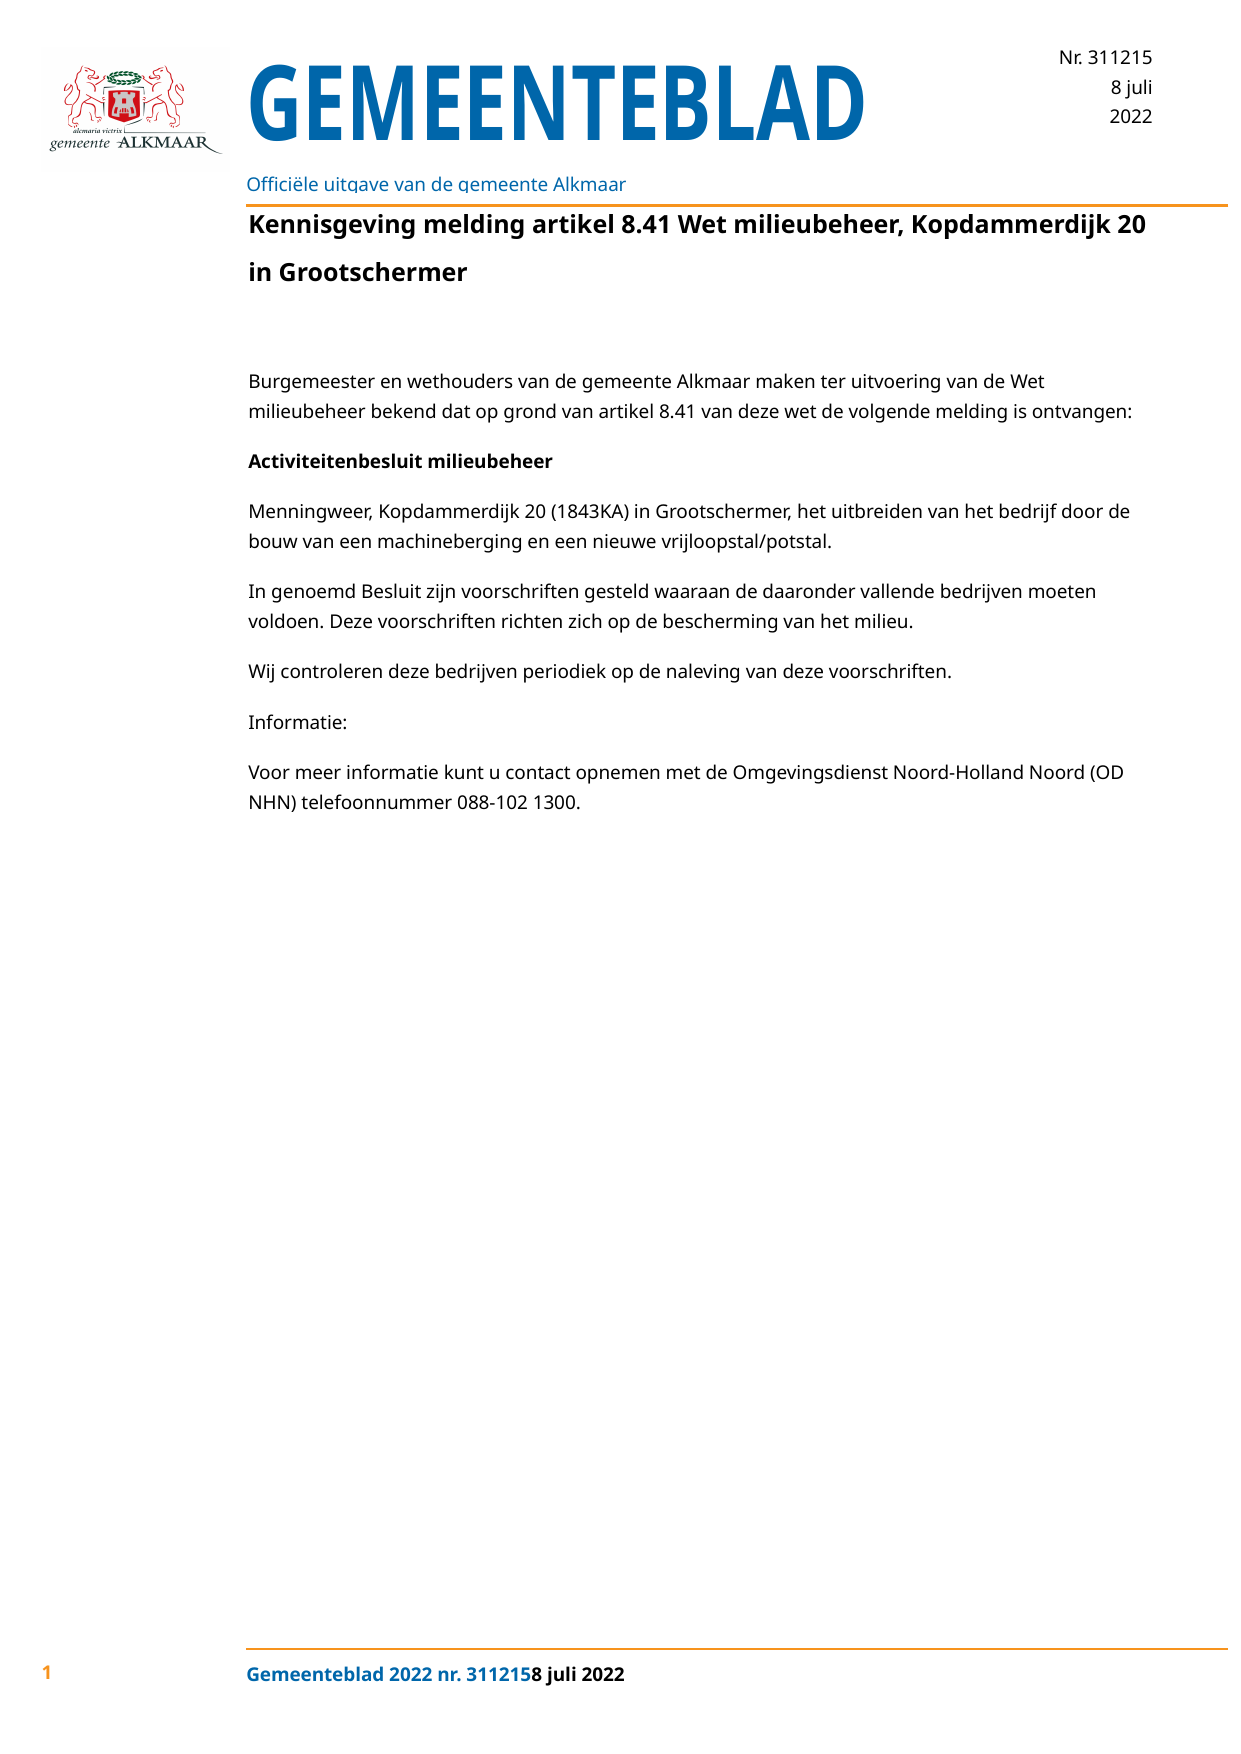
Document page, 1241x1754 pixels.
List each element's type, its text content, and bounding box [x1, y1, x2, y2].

text Informatie: [248, 709, 1152, 735]
text Activiteitenbesluit milieubeheer [248, 448, 1152, 474]
text Voor meer informatie kunt u contact opnemen met de Omgevingsdienst Noord-Holland Noord (OD NHN) telefoonnummer 088-102 1300. [248, 759, 1152, 815]
text In genoemd Besluit zijn voorschriften gesteld waaraan de daaronder vallende bedrijven moeten voldoen. Deze voorschriften richten zich op de bescherming van het milieu. [248, 579, 1152, 634]
text Menningweer, Kopdammerdijk 20 (1843KA) in Grootschermer, het uitbreiden van het bedrijf door de bouw van een machineberging en een nieuwe vrijloopstal/potstal. [248, 499, 1152, 554]
text Kennisgeving melding artikel 8.41 Wet milieubeheer, Kopdammerdijk 20 in Grootschermer [248, 207, 1152, 288]
text Wij controleren deze bedrijven periodiek op de naleving van deze voorschriften. [248, 659, 1152, 684]
text Burgemeester en wethouders van de gemeente Alkmaar maken ter uitvoering van de Wet milieubeheer bekend dat op grond van artikel 8.41 van deze wet de volgende melding is ontvangen: [248, 368, 1152, 424]
picture [41, 47, 231, 172]
